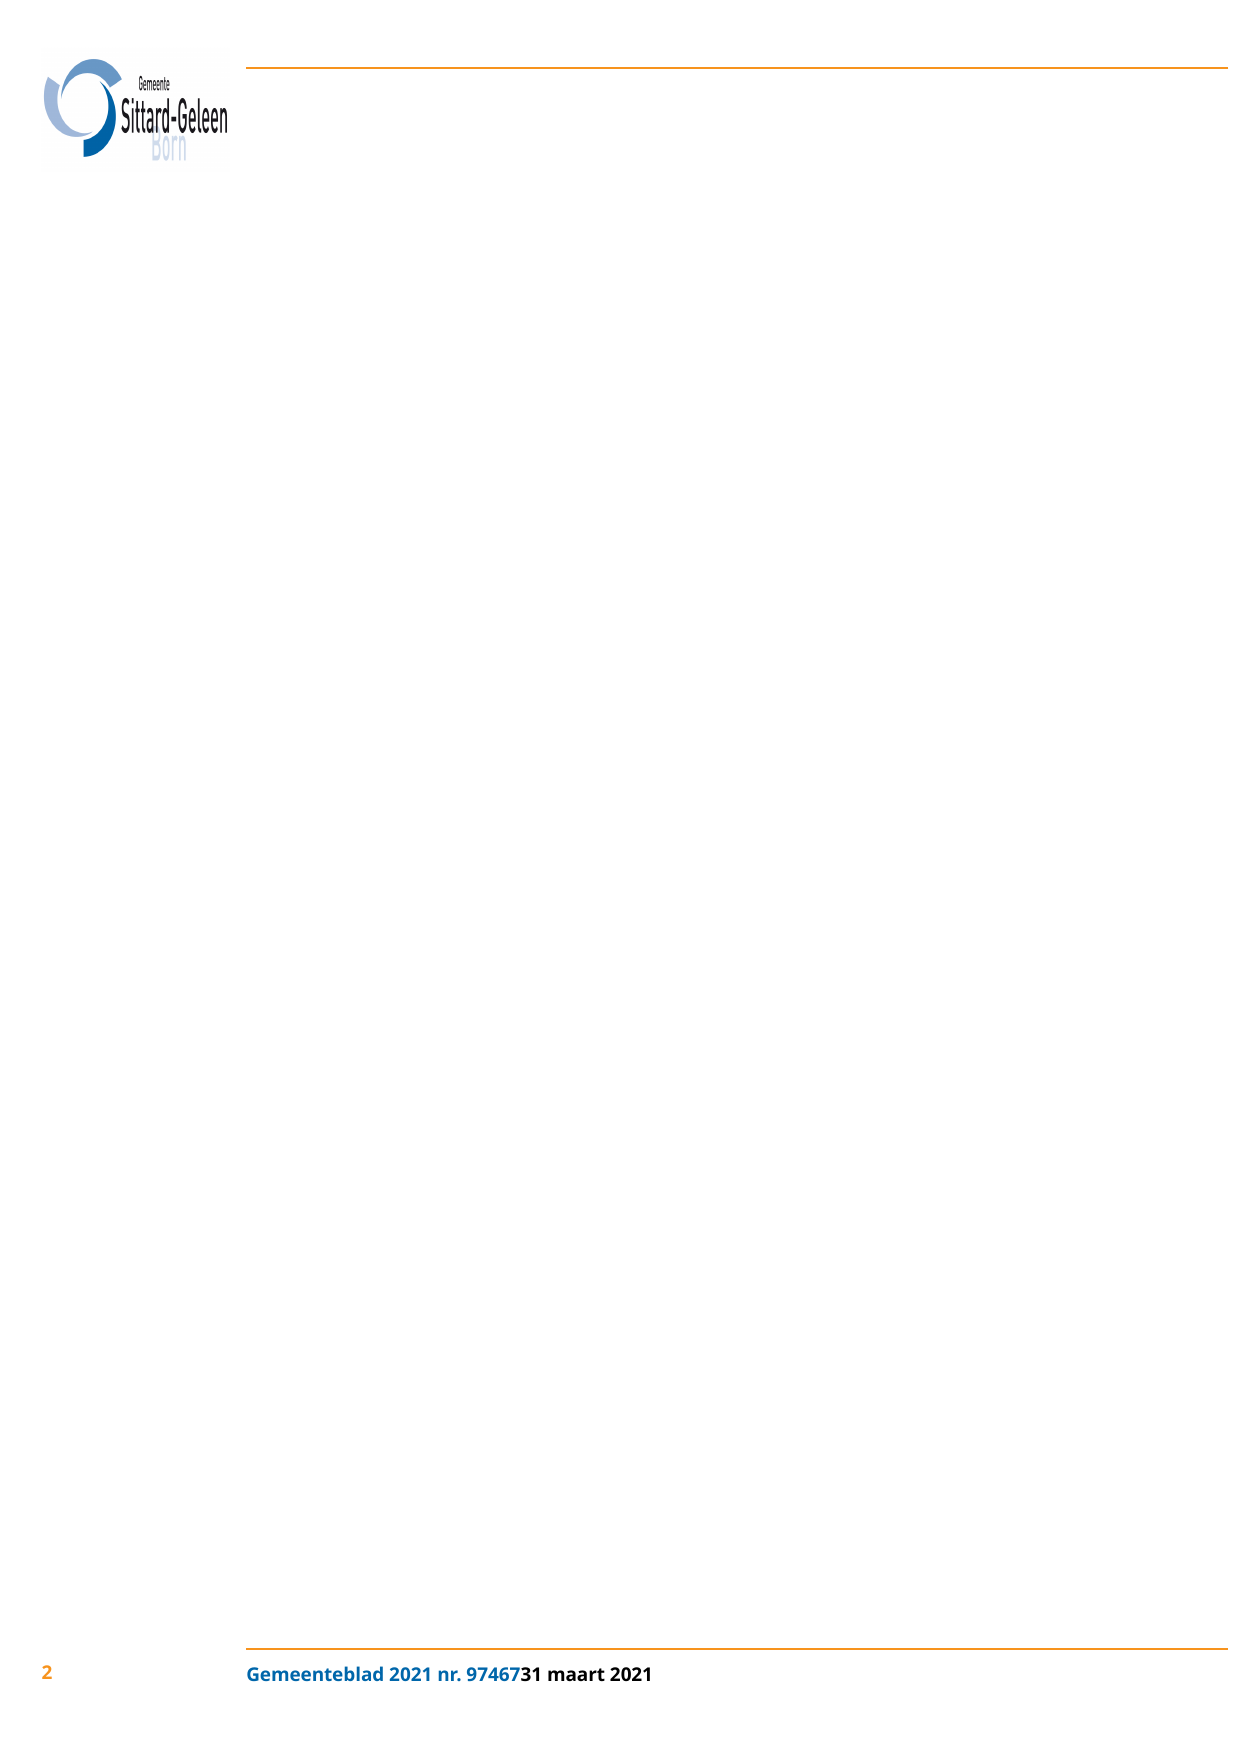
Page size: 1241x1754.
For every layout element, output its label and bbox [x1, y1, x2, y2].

picture [41, 47, 231, 172]
